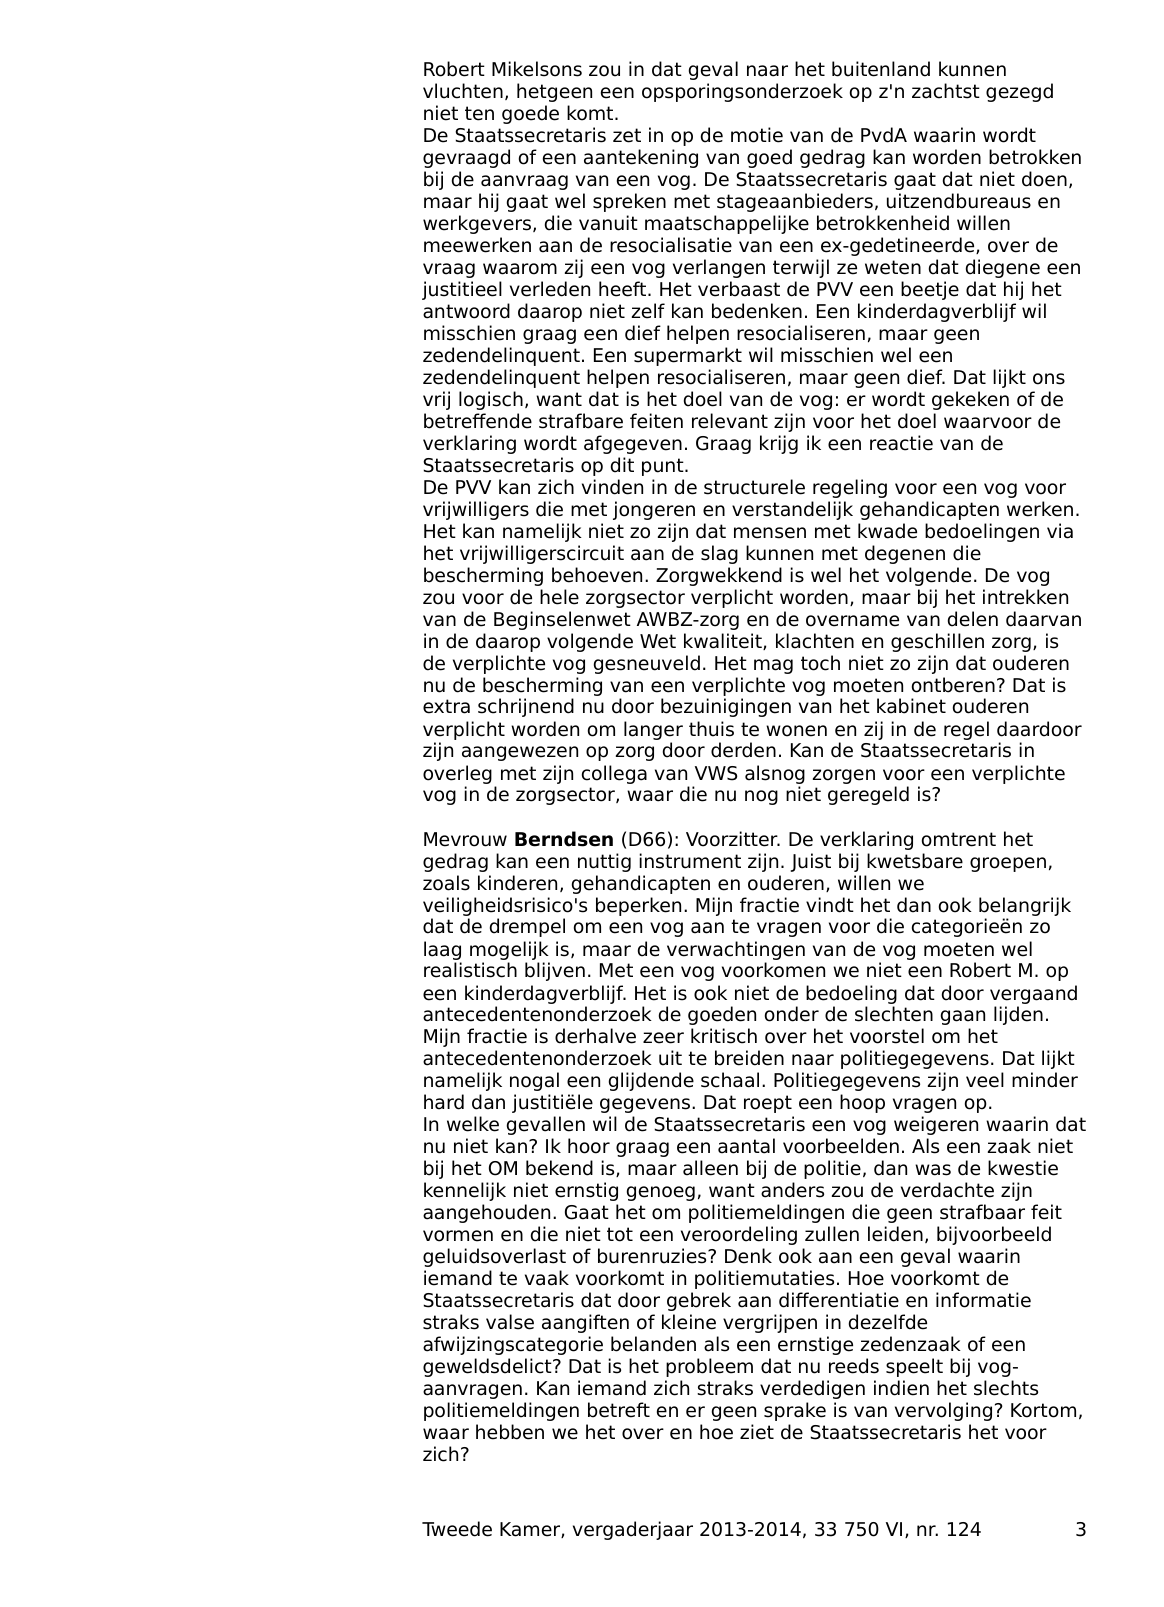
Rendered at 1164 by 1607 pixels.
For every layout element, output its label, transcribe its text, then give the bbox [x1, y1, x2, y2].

text De Staatssecretaris zet in op de motie van de PvdA waarin wordt gevraagd of een aantekening van goed gedrag kan worden betrokken bij de aanvraag van een vog. De Staatssecretaris gaat dat niet doen, maar hij gaat wel spreken met stageaanbieders, uitzendbureaus en werkgevers, die vanuit maatschappelijke betrokkenheid willen meewerken aan de resocialisatie van een ex-gedetineerde, over de vraag waarom zij een vog verlangen terwijl ze weten dat diegene een justitieel verleden heeft. Het verbaast de PVV een beetje dat hij het antwoord daarop niet zelf kan bedenken. Een kinderdagverblijf wil misschien graag een dief helpen resocialiseren, maar geen zedendelinquent. Een supermarkt wil misschien wel een zedendelinquent helpen resocialiseren, maar geen dief. Dat lijkt ons vrij logisch, want dat is het doel van de vog: er wordt gekeken of de betreffende strafbare feiten relevant zijn voor het doel waarvoor de verklaring wordt afgegeven. Graag krijg ik een reactie van de Staatssecretaris op dit punt. [422, 125, 1087, 477]
text Mevrouw Berndsen (D66): Voorzitter. De verklaring omtrent het gedrag kan een nuttig instrument zijn. Juist bij kwetsbare groepen, zoals kinderen, gehandicapten en ouderen, willen we veiligheidsrisico's beperken. Mijn fractie vindt het dan ook belangrijk dat de drempel om een vog aan te vragen voor die categorieën zo laag mogelijk is, maar de verwachtingen van de vog moeten wel realistisch blijven. Met een vog voorkomen we niet een Robert M. op een kinderdagverblijf. Het is ook niet de bedoeling dat door vergaand antecedentenonderzoek de goeden onder de slechten gaan lijden. Mijn fractie is derhalve zeer kritisch over het voorstel om het antecedentenonderzoek uit te breiden naar politiegegevens. Dat lijkt namelijk nogal een glijdende schaal. Politiegegevens zijn veel minder hard dan justitiële gegevens. Dat roept een hoop vragen op. [422, 828, 1087, 1114]
text Robert Mikelsons zou in dat geval naar het buitenland kunnen vluchten, hetgeen een opsporingsonderzoek op z'n zachtst gezegd niet ten goede komt. [422, 59, 1087, 125]
text De PVV kan zich vinden in de structurele regeling voor een vog voor vrijwilligers die met jongeren en verstandelijk gehandicapten werken. Het kan namelijk niet zo zijn dat mensen met kwade bedoelingen via het vrijwilligerscircuit aan de slag kunnen met degenen die bescherming behoeven. Zorgwekkend is wel het volgende. De vog zou voor de hele zorgsector verplicht worden, maar bij het intrekken van de Beginselenwet AWBZ-zorg en de overname van delen daarvan in de daarop volgende Wet kwaliteit, klachten en geschillen zorg, is de verplichte vog gesneuveld. Het mag toch niet zo zijn dat ouderen nu de bescherming van een verplichte vog moeten ontberen? Dat is extra schrijnend nu door bezuinigingen van het kabinet ouderen verplicht worden om langer thuis te wonen en zij in de regel daardoor zijn aangewezen op zorg door derden. Kan de Staatssecretaris in overleg met zijn collega van VWS alsnog zorgen voor een verplichte vog in de zorgsector, waar die nu nog niet geregeld is? [422, 477, 1087, 806]
text In welke gevallen wil de Staatssecretaris een vog weigeren waarin dat nu niet kan? Ik hoor graag een aantal voorbeelden. Als een zaak niet bij het OM bekend is, maar alleen bij de politie, dan was de kwestie kennelijk niet ernstig genoeg, want anders zou de verdachte zijn aangehouden. Gaat het om politiemeldingen die geen strafbaar feit vormen en die niet tot een veroordeling zullen leiden, bijvoorbeeld geluidsoverlast of burenruzies? Denk ook aan een geval waarin iemand te vaak voorkomt in politiemutaties. Hoe voorkomt de Staatssecretaris dat door gebrek aan differentiatie en informatie straks valse aangiften of kleine vergrijpen in dezelfde afwijzingscategorie belanden als een ernstige zedenzaak of een geweldsdelict? Dat is het probleem dat nu reeds speelt bij vog-aanvragen. Kan iemand zich straks verdedigen indien het slechts politiemeldingen betreft en er geen sprake is van vervolging? Kortom, waar hebben we het over en hoe ziet de Staatssecretaris het voor zich? [422, 1114, 1087, 1466]
